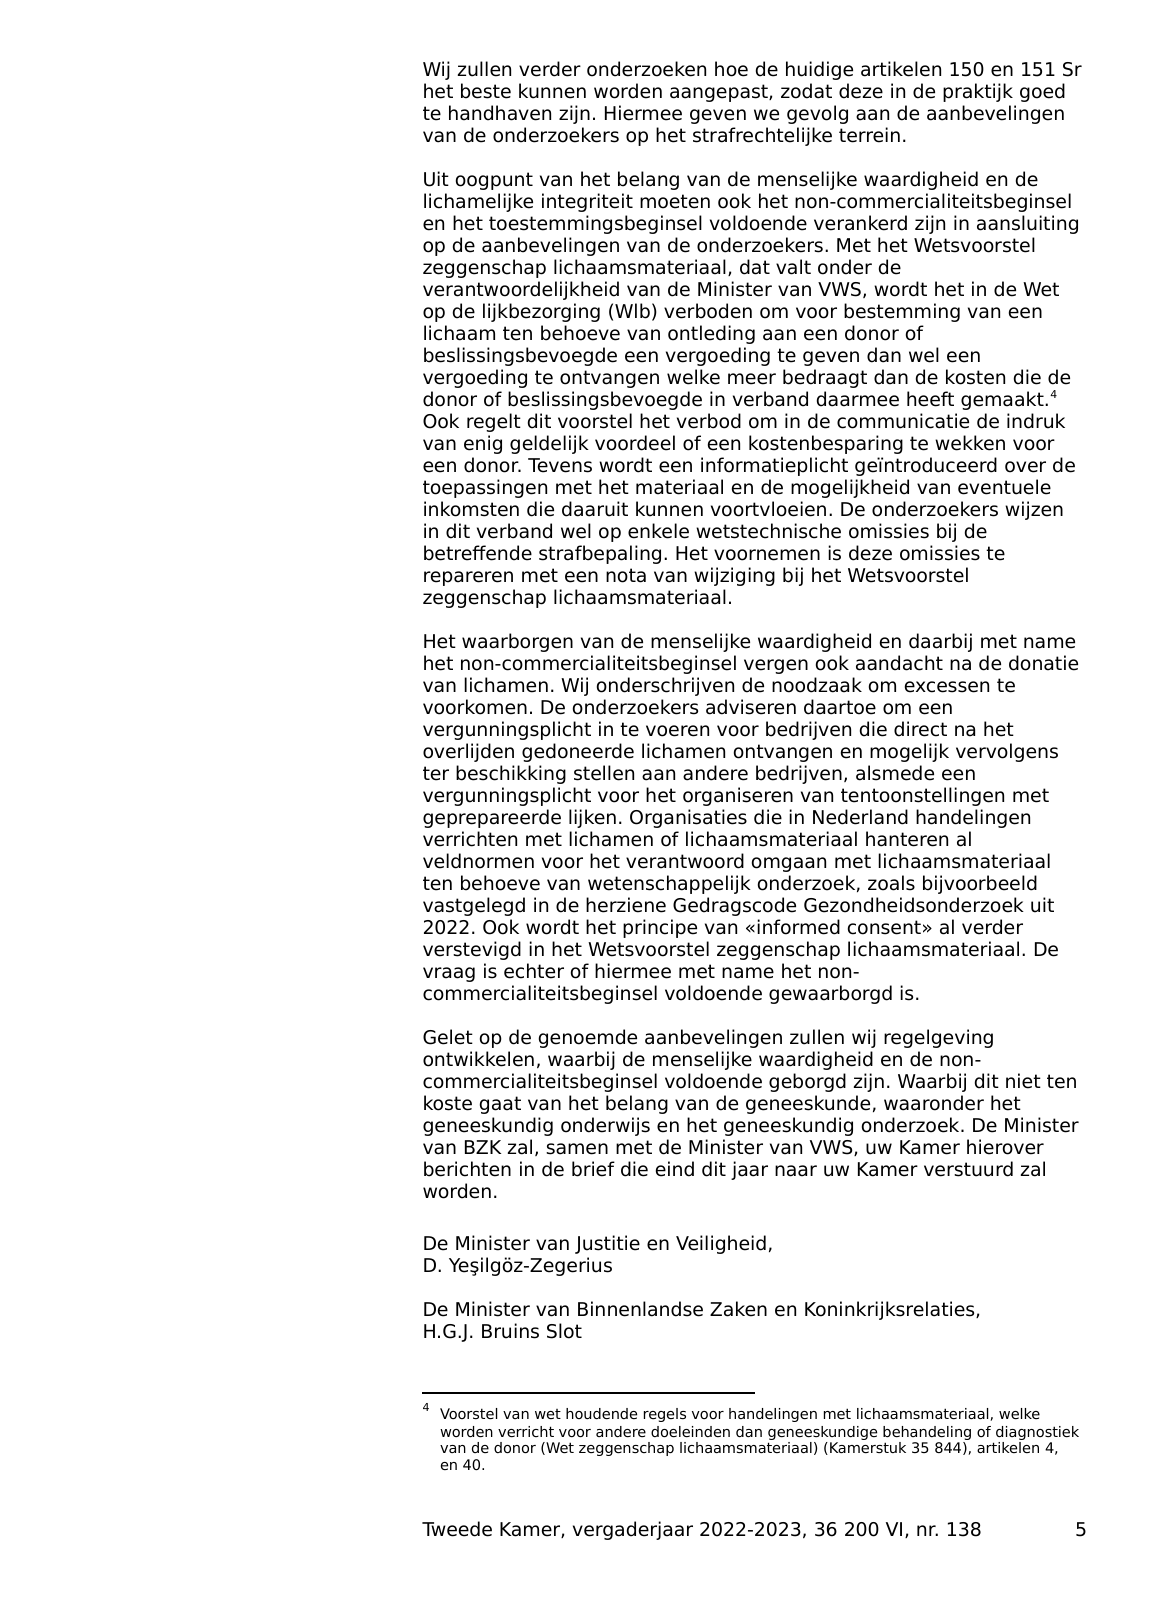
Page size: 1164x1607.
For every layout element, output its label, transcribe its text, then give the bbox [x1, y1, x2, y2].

text De Minister van Binnenlandse Zaken en Koninkrijksrelaties, H.G.J. Bruins Slot [422, 1299, 1087, 1343]
text Voorstel van wet houdende regels voor handelingen met lichaamsmateriaal, welke worden verricht voor andere doeleinden dan geneeskundige behandeling of diagnostiek van de donor (Wet zeggenschap lichaamsmateriaal) (Kamerstuk 35 844), artikelen 4, en 40. [422, 1402, 1087, 1474]
text Gelet op de genoemde aanbevelingen zullen wij regelgeving ontwikkelen, waarbij de menselijke waardigheid en de non-commercialiteitsbeginsel voldoende geborgd zijn. Waarbij dit niet ten koste gaat van het belang van de geneeskunde, waaronder het geneeskundig onderwijs en het geneeskundig onderzoek. De Minister van BZK zal, samen met de Minister van VWS, uw Kamer hierover berichten in de brief die eind dit jaar naar uw Kamer verstuurd zal worden. [422, 1027, 1087, 1203]
text Uit oogpunt van het belang van de menselijke waardigheid en de lichamelijke integriteit moeten ook het non-commercialiteitsbeginsel en het toestemmingsbeginsel voldoende verankerd zijn in aansluiting op de aanbevelingen van de onderzoekers. Met het Wetsvoorstel zeggenschap lichaamsmateriaal, dat valt onder de verantwoordelijkheid van de Minister van VWS, wordt het in de Wet op de lijkbezorging (Wlb) verboden om voor bestemming van een lichaam ten behoeve van ontleding aan een donor of beslissingsbevoegde een vergoeding te geven dan wel een vergoeding te ontvangen welke meer bedraagt dan de kosten die de donor of beslissingsbevoegde in verband daarmee heeft gemaakt. Ook regelt dit voorstel het verbod om in de communicatie de indruk van enig geldelijk voordeel of een kostenbesparing te wekken voor een donor. Tevens wordt een informatieplicht geïntroduceerd over de toepassingen met het materiaal en de mogelijkheid van eventuele inkomsten die daaruit kunnen voortvloeien. De onderzoekers wijzen in dit verband wel op enkele wetstechnische omissies bij de betreffende strafbepaling. Het voornemen is deze omissies te repareren met een nota van wijziging bij het Wetsvoorstel zeggenschap lichaamsmateriaal. [422, 169, 1087, 609]
text De Minister van Justitie en Veiligheid, D. Yeşilgöz-Zegerius [422, 1233, 1087, 1277]
text Het waarborgen van de menselijke waardigheid en daarbij met name het non-commercialiteitsbeginsel vergen ook aandacht na de donatie van lichamen. Wij onderschrijven de noodzaak om excessen te voorkomen. De onderzoekers adviseren daartoe om een vergunningsplicht in te voeren voor bedrijven die direct na het overlijden gedoneerde lichamen ontvangen en mogelijk vervolgens ter beschikking stellen aan andere bedrijven, alsmede een vergunningsplicht voor het organiseren van tentoonstellingen met geprepareerde lijken. Organisaties die in Nederland handelingen verrichten met lichamen of lichaamsmateriaal hanteren al veldnormen voor het verantwoord omgaan met lichaamsmateriaal ten behoeve van wetenschappelijk onderzoek, zoals bijvoorbeeld vastgelegd in de herziene Gedragscode Gezondheidsonderzoek uit 2022. Ook wordt het principe van «informed consent» al verder verstevigd in het Wetsvoorstel zeggenschap lichaamsmateriaal. De vraag is echter of hiermee met name het non-commercialiteitsbeginsel voldoende gewaarborgd is. [422, 631, 1087, 1004]
text Wij zullen verder onderzoeken hoe de huidige artikelen 150 en 151 Sr het beste kunnen worden aangepast, zodat deze in de praktijk goed te handhaven zijn. Hiermee geven we gevolg aan de aanbevelingen van de onderzoekers op het strafrechtelijke terrein. [422, 59, 1087, 147]
